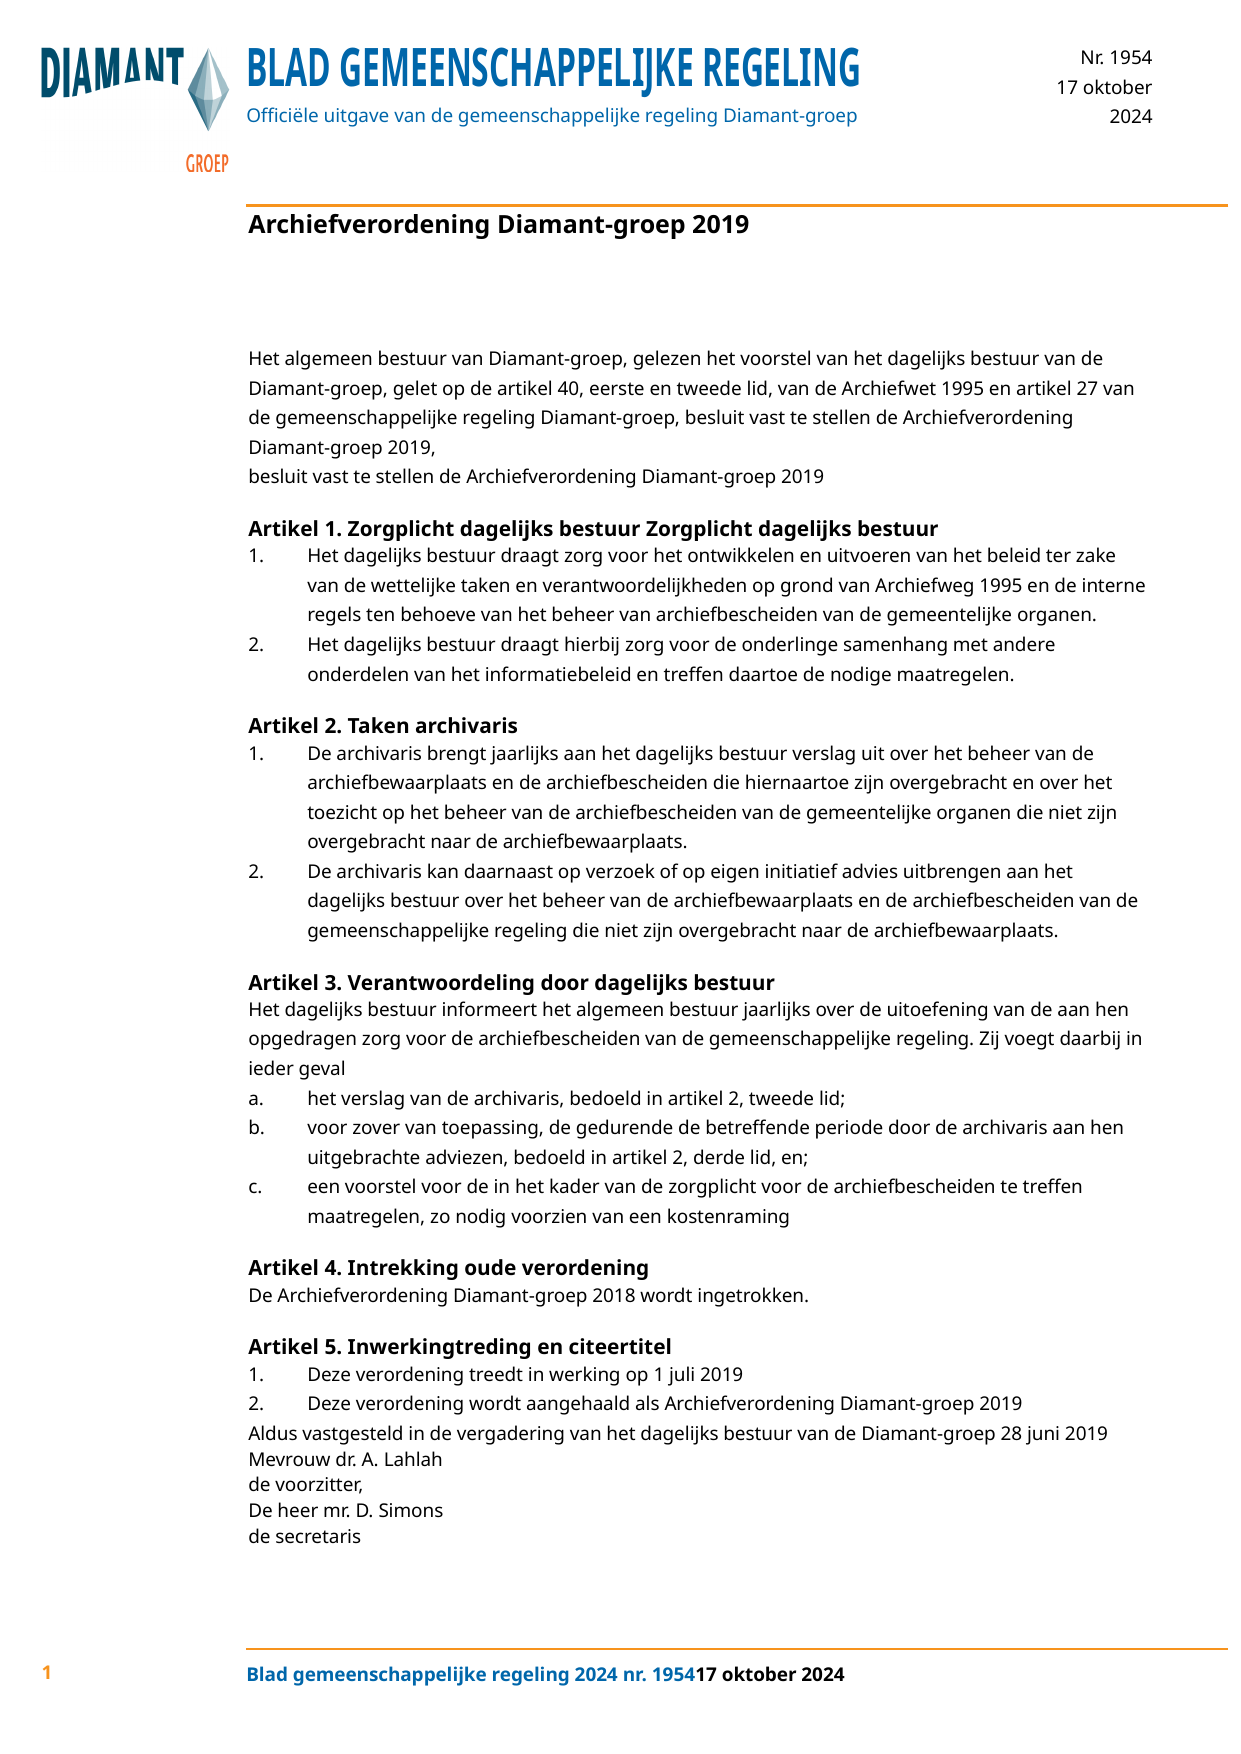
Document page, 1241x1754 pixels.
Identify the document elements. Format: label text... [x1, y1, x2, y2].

list De archivaris brengt jaarlijks aan het dagelijks bestuur verslag uit over het beheer van de archiefbewaarplaats en de archiefbescheiden die hiernaartoe zijn overgebracht en over het toezicht op het beheer van de archiefbescheiden van de gemeentelijke organen die niet zijn overgebracht naar de archiefbewaarplaats. [248, 740, 1152, 854]
list voor zover van toepassing, de gedurende de betreffende periode door de archivaris aan hen uitgebrachte adviezen, bedoeld in artikel 2, derde lid, en; [248, 1114, 1152, 1170]
text Mevrouw dr. A. Lahlah [248, 1446, 1152, 1471]
list Deze verordening wordt aangehaald als Archiefverordening Diamant-groep 2019 [248, 1390, 1152, 1416]
picture [48, 58, 53, 87]
text Het algemeen bestuur van Diamant-groep, gelezen het voorstel van het dagelijks bestuur van de Diamant-groep, gelet op de artikel 40, eerste en tweede lid, van de Archiefwet 1995 en artikel 27 van de gemeenschappelijke regeling Diamant-groep, besluit vast te stellen de Archiefverordening Diamant-groep 2019, [248, 345, 1152, 460]
list Het dagelijks bestuur draagt hierbij zorg voor de onderlinge samenhang met andere onderdelen van het informatiebeleid en treffen daartoe de nodige maatregelen. [248, 631, 1152, 687]
picture [104, 47, 111, 71]
text besluit vast te stellen de Archiefverordening Diamant-groep 2019 [248, 464, 1152, 489]
list Het dagelijks bestuur draagt zorg voor het ontwikkelen en uitvoeren van het beleid ter zake van de wettelijke taken en verantwoordelijkheden op grond van Archiefweg 1995 en de interne regels ten behoeve van het beheer van archiefbescheiden van de gemeentelijke organen. [248, 542, 1152, 627]
text Artikel 2. Taken archivaris [248, 711, 1152, 740]
picture [41, 47, 231, 172]
text De Archiefverordening Diamant-groep 2018 wordt ingetrokken. [248, 1282, 1152, 1308]
text Artikel 4. Intrekking oude verordening [248, 1253, 1152, 1282]
list Deze verordening treedt in werking op 1 juli 2019 [248, 1361, 1152, 1387]
text de voorzitter, [248, 1471, 1152, 1497]
text Artikel 1. Zorgplicht dagelijks bestuur Zorgplicht dagelijks bestuur [248, 514, 1152, 542]
text Artikel 5. Inwerkingtreding en citeertitel [248, 1332, 1152, 1361]
text Artikel 3. Verantwoordeling door dagelijks bestuur [248, 968, 1152, 996]
picture [151, 47, 158, 69]
text de secretaris [248, 1523, 1152, 1549]
list De archivaris kan daarnaast op verzoek of op eigen initiatief advies uitbrengen aan het dagelijks bestuur over het beheer van de archiefbewaarplaats en de archiefbescheiden van de gemeenschappelijke regeling die niet zijn overgebracht naar de archiefbewaarplaats. [248, 858, 1152, 943]
text Aldus vastgesteld in de vergadering van het dagelijks bestuur van de Diamant-groep 28 juni 2019 [248, 1420, 1152, 1446]
text Het dagelijks bestuur informeert het algemeen bestuur jaarlijks over de uitoefening van de aan hen opgedragen zorg voor de archiefbescheiden van de gemeenschappelijke regeling. Zij voegt daarbij in ieder geval [248, 996, 1152, 1081]
list het verslag van de archivaris, bedoeld in artikel 2, tweede lid; [248, 1085, 1152, 1111]
list een voorstel voor de in het kader van de zorgplicht voor de archiefbescheiden te treffen maatregelen, zo nodig voorzien van een kostenraming [248, 1173, 1152, 1229]
text De heer mr. D. Simons [248, 1497, 1152, 1523]
text Archiefverordening Diamant-groep 2019 [248, 207, 1152, 241]
